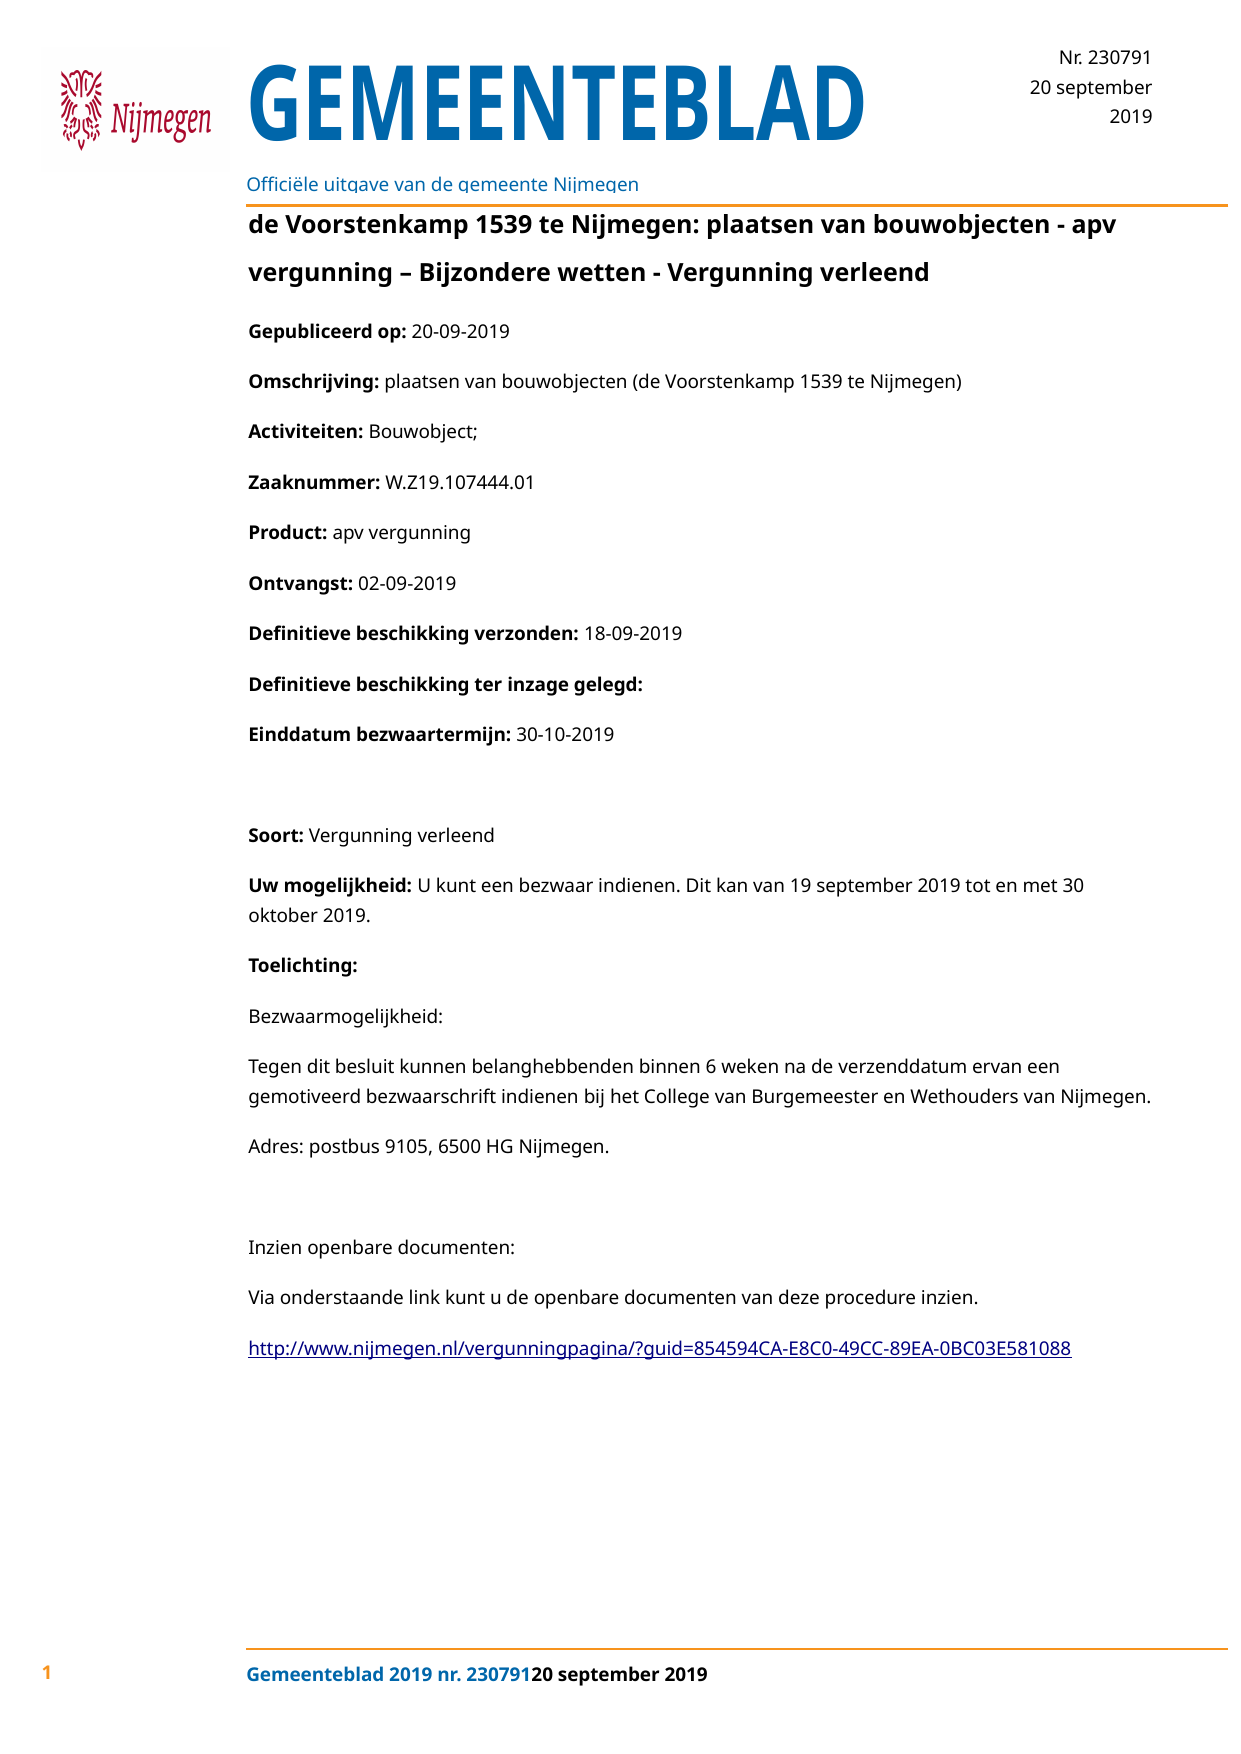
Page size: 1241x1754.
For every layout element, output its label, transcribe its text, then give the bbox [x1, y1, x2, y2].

text Via onderstaande link kunt u de openbare documenten van deze procedure inzien. [248, 1284, 1152, 1310]
text Omschrijving: plaatsen van bouwobjecten (de Voorstenkamp 1539 te Nijmegen) [248, 368, 1152, 394]
text Definitieve beschikking ter inzage gelegd: [248, 671, 1152, 697]
text Bezwaarmogelijkheid: [248, 1003, 1152, 1029]
text Zaaknummer: W.Z19.107444.01 [248, 469, 1152, 495]
text Adres: postbus 9105, 6500 HG Nijmegen. [248, 1133, 1152, 1159]
text Tegen dit besluit kunnen belanghebbenden binnen 6 weken na de verzenddatum ervan een gemotiveerd bezwaarschrift indienen bij het College van Burgemeester en Wethouders van Nijmegen. [248, 1053, 1152, 1109]
text http://www.nijmegen.nl/vergunningpagina/?guid=854594CA-E8C0-49CC-89EA-0BC03E581088 [248, 1335, 1152, 1361]
text Einddatum bezwaartermijn: 30-10-2019 [248, 721, 1152, 747]
text Ontvangst: 02-09-2019 [248, 570, 1152, 596]
text de Voorstenkamp 1539 te Nijmegen: plaatsen van bouwobjecten - apv vergunning – Bijzondere wetten - Vergunning verleend [248, 207, 1152, 288]
text Toelichting: [248, 952, 1152, 978]
text Definitieve beschikking verzonden: 18-09-2019 [248, 620, 1152, 646]
text Uw mogelijkheid: U kunt een bezwaar indienen. Dit kan van 19 september 2019 tot en met 30 oktober 2019. [248, 872, 1152, 928]
picture [41, 47, 231, 172]
text Activiteiten: Bouwobject; [248, 419, 1152, 444]
text Gepubliceerd op: 20-09-2019 [248, 318, 1152, 344]
text Inzien openbare documenten: [248, 1234, 1152, 1260]
text Soort: Vergunning verleend [248, 822, 1152, 848]
text Product: apv vergunning [248, 519, 1152, 545]
